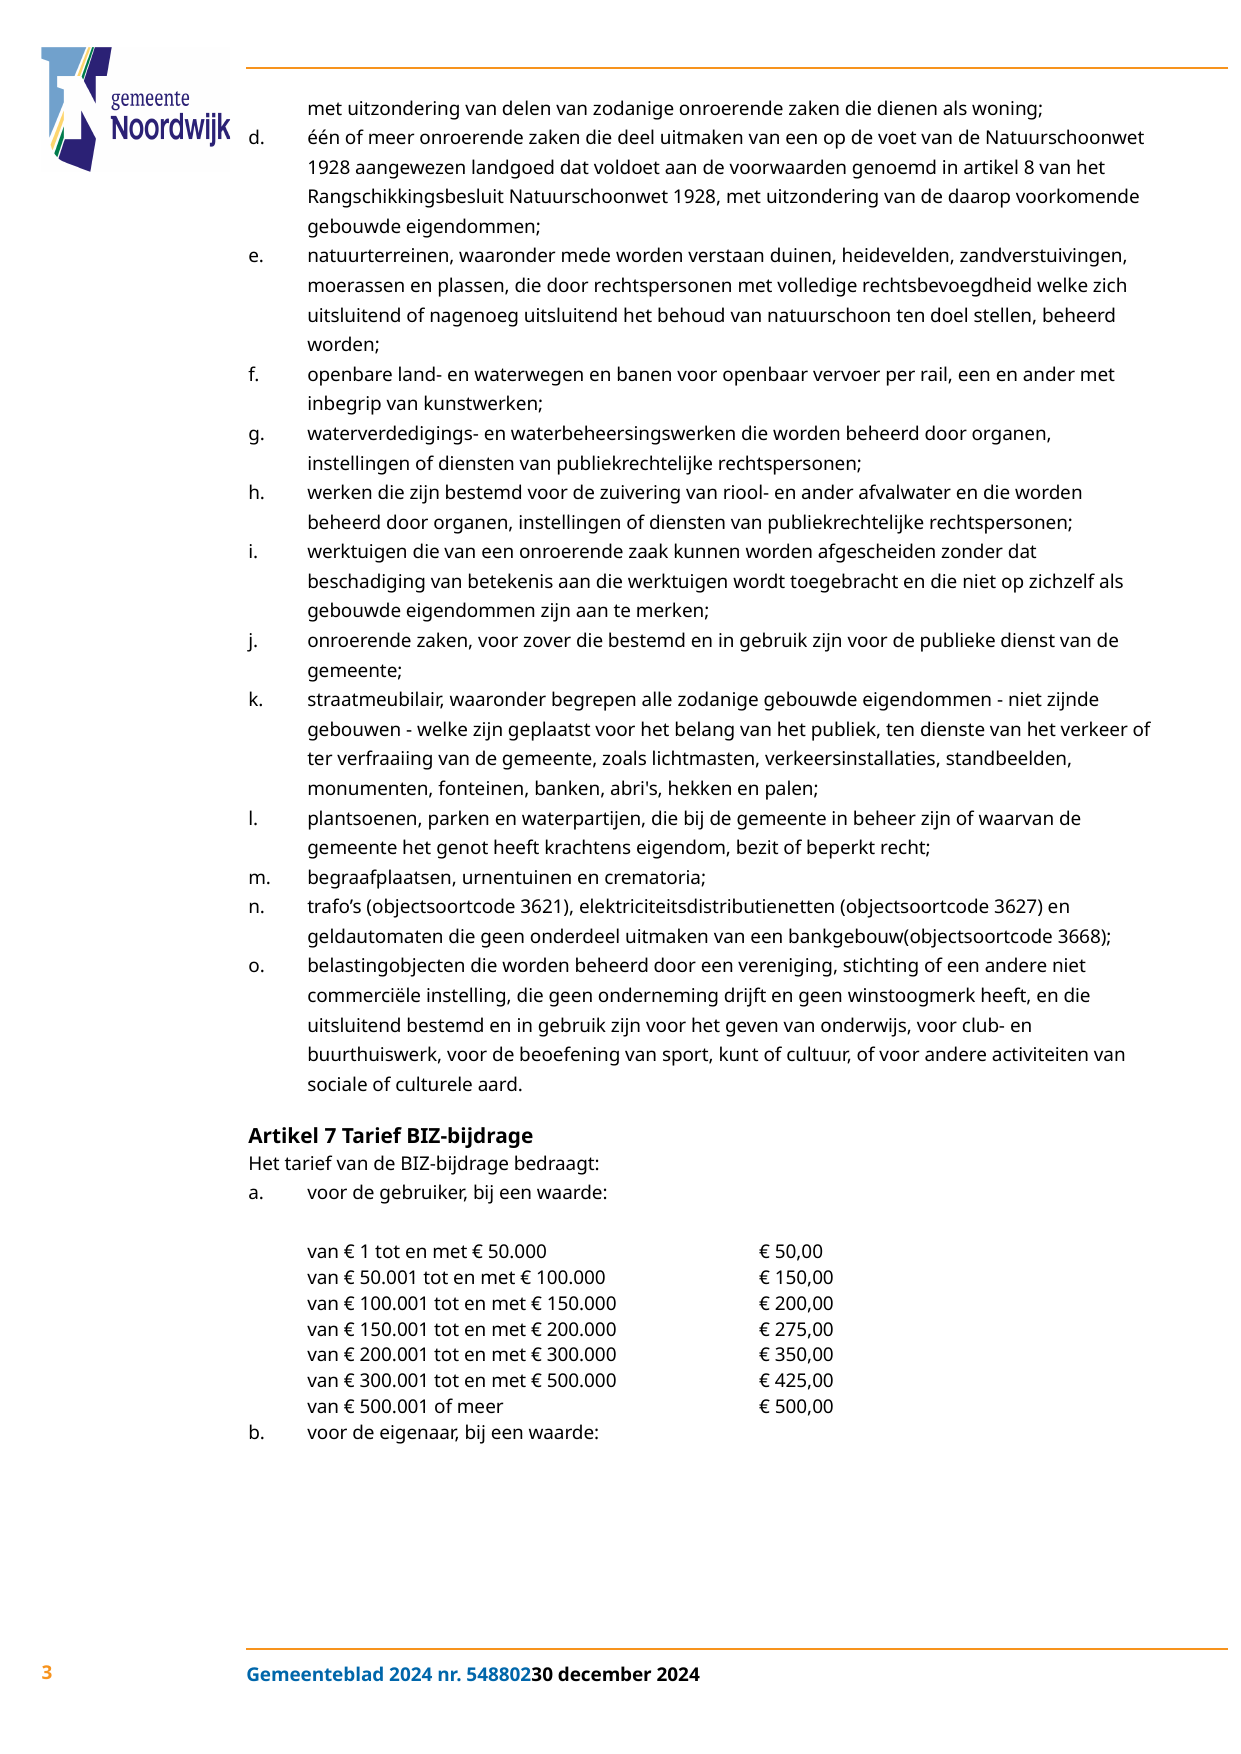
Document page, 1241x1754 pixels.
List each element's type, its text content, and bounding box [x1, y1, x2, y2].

list natuurterreinen, waaronder mede worden verstaan duinen, heidevelden, zandverstuivingen, moerassen en plassen, die door rechtspersonen met volledige rechtsbevoegdheid welke zich uitsluitend of nagenoeg uitsluitend het behoud van natuurschoon ten doel stellen, beheerd worden; [248, 243, 1152, 357]
table_cell van € 50.001 tot en met € 100.000 [307, 1265, 759, 1290]
list met uitzondering van delen van zodanige onroerende zaken die dienen als woning; [248, 95, 1152, 121]
table_cell € 350,00 [759, 1342, 1211, 1367]
table_cell van € 150.001 tot en met € 200.000 [307, 1316, 759, 1342]
list één of meer onroerende zaken die deel uitmaken van een op de voet van de Natuurschoonwet 1928 aangewezen landgoed dat voldoet aan de voorwaarden genoemd in artikel 8 van het Rangschikkingsbesluit Natuurschoonwet 1928, met uitzondering van de daarop voorkomende gebouwde eigendommen; [248, 124, 1152, 239]
table_cell van € 300.001 tot en met € 500.000 [307, 1368, 759, 1393]
table_header € 50,00 [759, 1239, 1211, 1264]
text Het tarief van de BIZ-bijdrage bedraagt: [248, 1150, 1152, 1176]
table_cell € 275,00 [759, 1316, 1211, 1342]
table_cell van € 500.001 of meer [307, 1393, 759, 1419]
table_cell van € 100.001 tot en met € 150.000 [307, 1290, 759, 1316]
list onroerende zaken, voor zover die bestemd en in gebruik zijn voor de publieke dienst van de gemeente; [248, 627, 1152, 683]
table_cell € 425,00 [759, 1368, 1211, 1393]
list werken die zijn bestemd voor de zuivering van riool- en ander afvalwater en die worden beheerd door organen, instellingen of diensten van publiekrechtelijke rechtspersonen; [248, 479, 1152, 535]
picture [41, 47, 231, 172]
table_cell van € 200.001 tot en met € 300.000 [307, 1342, 759, 1367]
list trafo’s (objectsoortcode 3621), elektriciteitsdistributienetten (objectsoortcode 3627) en geldautomaten die geen onderdeel uitmaken van een bankgebouw(objectsoortcode 3668); [248, 893, 1152, 949]
list waterverdedigings- en waterbeheersingswerken die worden beheerd door organen, instellingen of diensten van publiekrechtelijke rechtspersonen; [248, 420, 1152, 476]
list openbare land- en waterwegen en banen voor openbaar vervoer per rail, een en ander met inbegrip van kunstwerken; [248, 361, 1152, 416]
list begraafplaatsen, urnentuinen en crematoria; [248, 864, 1152, 890]
table_cell € 200,00 [759, 1290, 1211, 1316]
list plantsoenen, parken en waterpartijen, die bij de gemeente in beheer zijn of waarvan de gemeente het genot heeft krachtens eigendom, bezit of beperkt recht; [248, 805, 1152, 860]
list voor de eigenaar, bij een waarde: [248, 1419, 1152, 1445]
list straatmeubilair, waaronder begrepen alle zodanige gebouwde eigendommen - niet zijnde gebouwen - welke zijn geplaatst voor het belang van het publiek, ten dienste van het verkeer of ter verfraaiing van de gemeente, zoals lichtmasten, verkeersinstallaties, standbeelden, monumenten, fonteinen, banken, abri's, hekken en palen; [248, 686, 1152, 801]
table_cell € 150,00 [759, 1265, 1211, 1290]
table_header van € 1 tot en met € 50.000 [307, 1239, 759, 1264]
list werktuigen die van een onroerende zaak kunnen worden afgescheiden zonder dat beschadiging van betekenis aan die werktuigen wordt toegebracht en die niet op zichzelf als gebouwde eigendommen zijn aan te merken; [248, 538, 1152, 623]
table_cell € 500,00 [759, 1393, 1211, 1419]
list belastingobjecten die worden beheerd door een vereniging, stichting of een andere niet commerciële instelling, die geen onderneming drijft en geen winstoogmerk heeft, en die uitsluitend bestemd en in gebruik zijn voor het geven van onderwijs, voor club- en buurthuiswerk, voor de beoefening van sport, kunt of cultuur, of voor andere activiteiten van sociale of culturele aard. [248, 953, 1152, 1097]
text Artikel 7 Tarief BIZ-bijdrage [248, 1121, 1152, 1150]
list voor de gebruiker, bij een waarde: [248, 1179, 1152, 1205]
